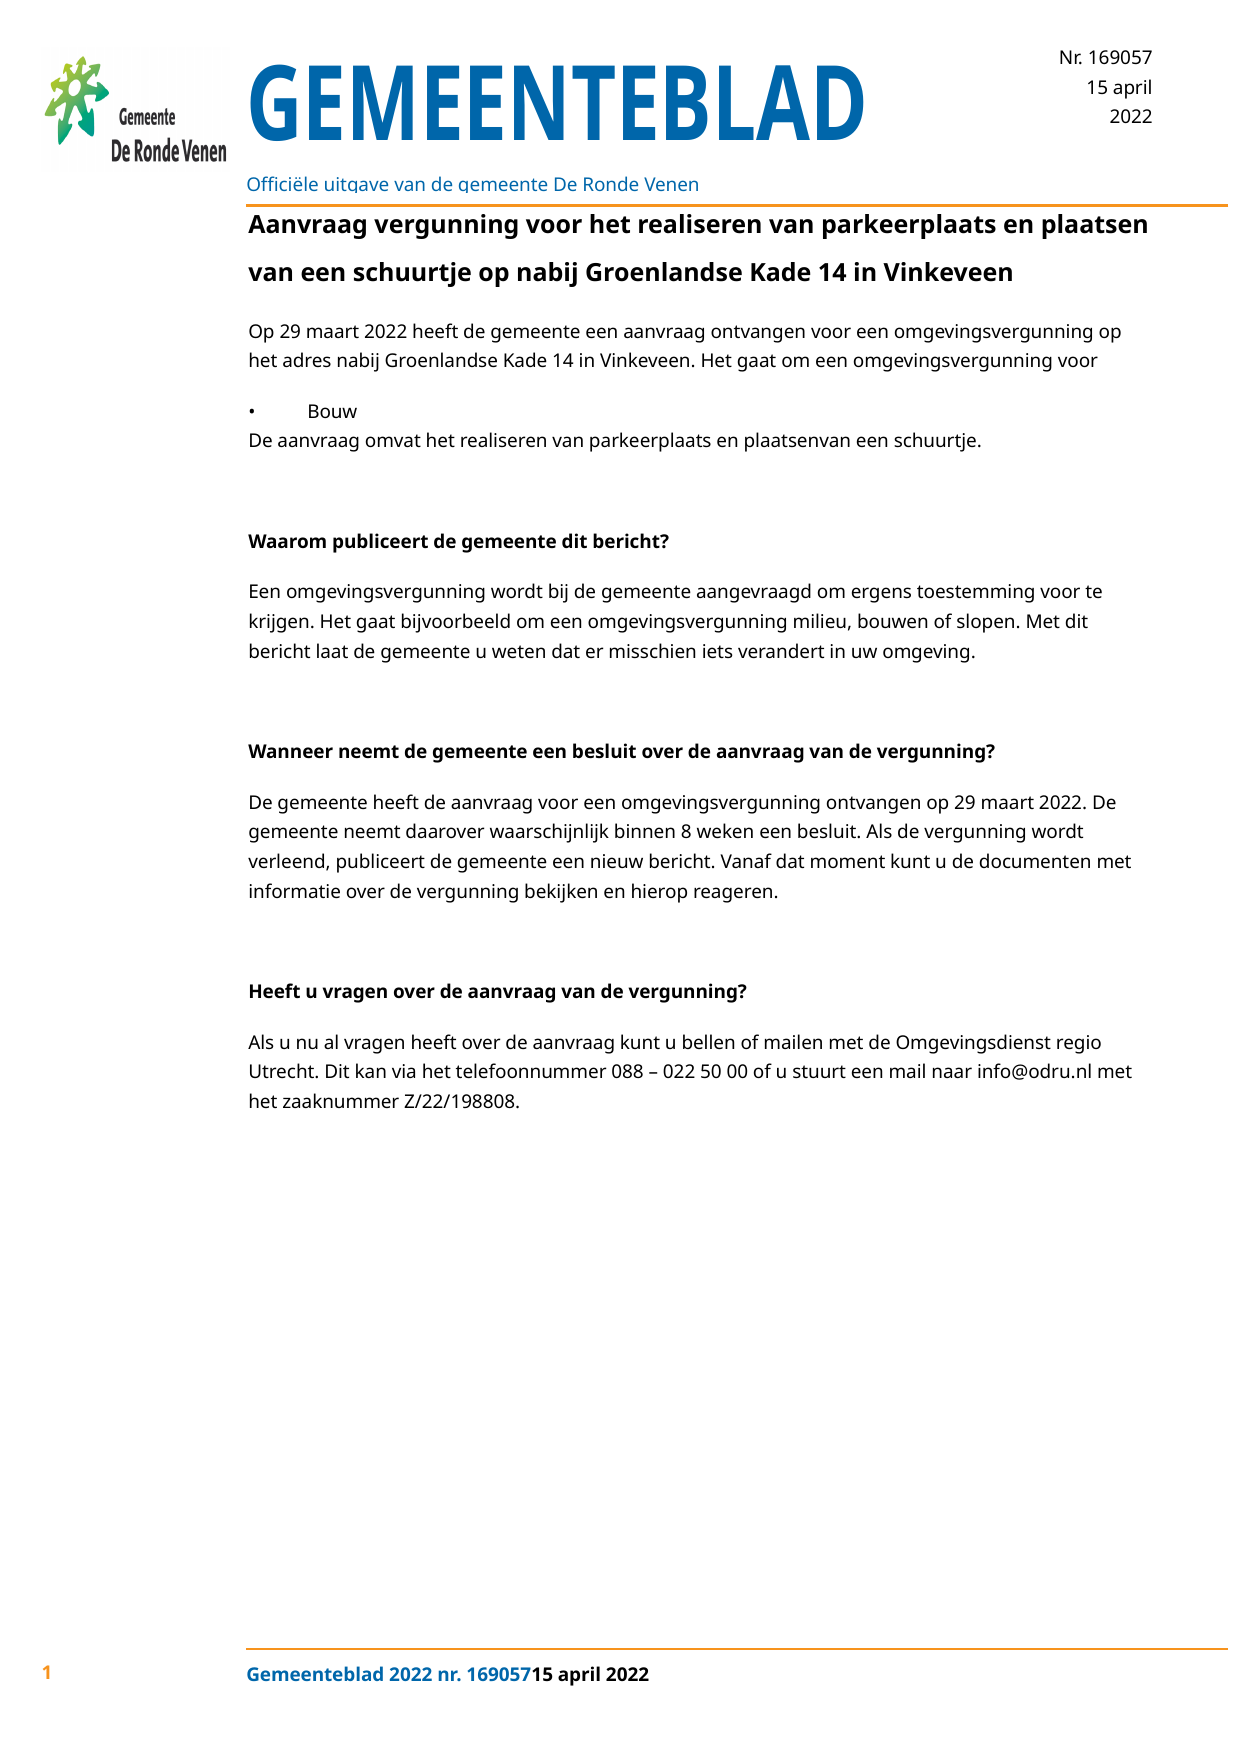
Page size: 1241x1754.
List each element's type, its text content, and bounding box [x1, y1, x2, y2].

text Op 29 maart 2022 heeft de gemeente een aanvraag ontvangen voor een omgevingsvergunning op het adres nabij Groenlandse Kade 14 in Vinkeveen. Het gaat om een omgevingsvergunning voor [248, 318, 1152, 373]
text Aanvraag vergunning voor het realiseren van parkeerplaats en plaatsen van een schuurtje op nabij Groenlandse Kade 14 in Vinkeveen [248, 207, 1152, 288]
text Heeft u vragen over de aanvraag van de vergunning? [248, 979, 1152, 1004]
text Als u nu al vragen heeft over de aanvraag kunt u bellen of mailen met de Omgevingsdienst regio Utrecht. Dit kan via het telefoonnummer 088 – 022 50 00 of u stuurt een mail naar info@odru.nl met het zaaknummer Z/22/198808. [248, 1029, 1152, 1114]
list Bouw [248, 398, 1152, 424]
text De aanvraag omvat het realiseren van parkeerplaats en plaatsenvan een schuurtje. [248, 427, 1152, 453]
text De gemeente heeft de aanvraag voor een omgevingsvergunning ontvangen op 29 maart 2022. De gemeente neemt daarover waarschijnlijk binnen 8 weken een besluit. Als de vergunning wordt verleend, publiceert de gemeente een nieuw bericht. Vanaf dat moment kunt u de documenten met informatie over de vergunning bekijken en hierop reageren. [248, 789, 1152, 904]
text Wanneer neemt de gemeente een besluit over de aanvraag van de vergunning? [248, 739, 1152, 764]
picture [41, 47, 231, 172]
text Een omgevingsvergunning wordt bij de gemeente aangevraagd om ergens toestemming voor te krijgen. Het gaat bijvoorbeeld om een omgevingsvergunning milieu, bouwen of slopen. Met dit bericht laat de gemeente u weten dat er misschien iets verandert in uw omgeving. [248, 579, 1152, 664]
text Waarom publiceert de gemeente dit bericht? [248, 528, 1152, 554]
